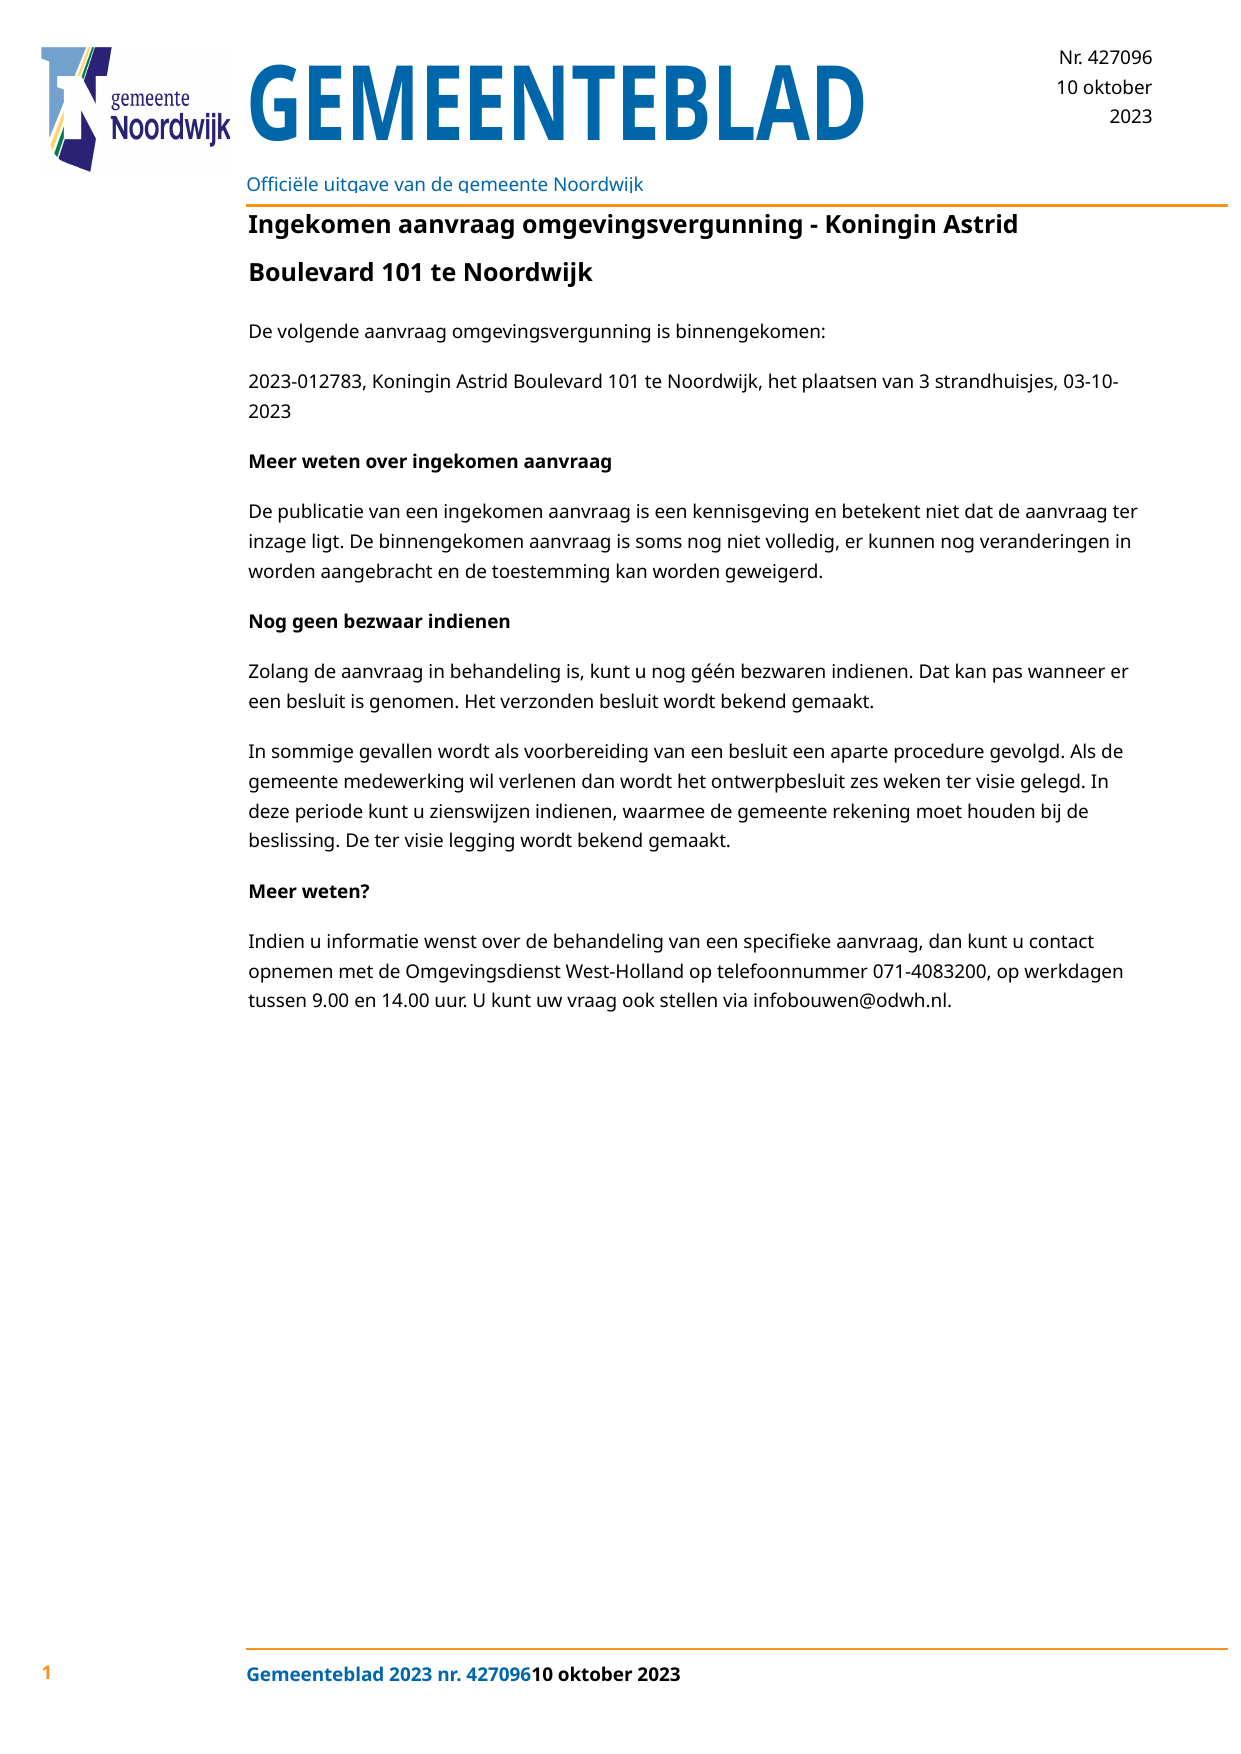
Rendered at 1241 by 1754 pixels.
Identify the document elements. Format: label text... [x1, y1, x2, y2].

text Meer weten? [248, 878, 1152, 904]
text Indien u informatie wenst over de behandeling van een specifieke aanvraag, dan kunt u contact opnemen met de Omgevingsdienst West-Holland op telefoonnummer 071-4083200, op werkdagen tussen 9.00 en 14.00 uur. U kunt uw vraag ook stellen via infobouwen@odwh.nl. [248, 928, 1152, 1013]
text De publicatie van een ingekomen aanvraag is een kennisgeving en betekent niet dat de aanvraag ter inzage ligt. De binnengekomen aanvraag is soms nog niet volledig, er kunnen nog veranderingen in worden aangebracht en de toestemming kan worden geweigerd. [248, 499, 1152, 584]
text Nog geen bezwaar indienen [248, 608, 1152, 634]
text In sommige gevallen wordt als voorbereiding van een besluit een aparte procedure gevolgd. Als de gemeente medewerking wil verlenen dan wordt het ontwerpbesluit zes weken ter visie gelegd. In deze periode kunt u zienswijzen indienen, waarmee de gemeente rekening moet houden bij de beslissing. De ter visie legging wordt bekend gemaakt. [248, 739, 1152, 853]
text 2023-012783, Koningin Astrid Boulevard 101 te Noordwijk, het plaatsen van 3 strandhuisjes, 03-10-2023 [248, 368, 1152, 424]
text Ingekomen aanvraag omgevingsvergunning - Koningin Astrid Boulevard 101 te Noordwijk [248, 207, 1152, 288]
picture [41, 47, 231, 172]
text Zolang de aanvraag in behandeling is, kunt u nog géén bezwaren indienen. Dat kan pas wanneer er een besluit is genomen. Het verzonden besluit wordt bekend gemaakt. [248, 659, 1152, 714]
text Meer weten over ingekomen aanvraag [248, 448, 1152, 474]
text De volgende aanvraag omgevingsvergunning is binnengekomen: [248, 318, 1152, 344]
